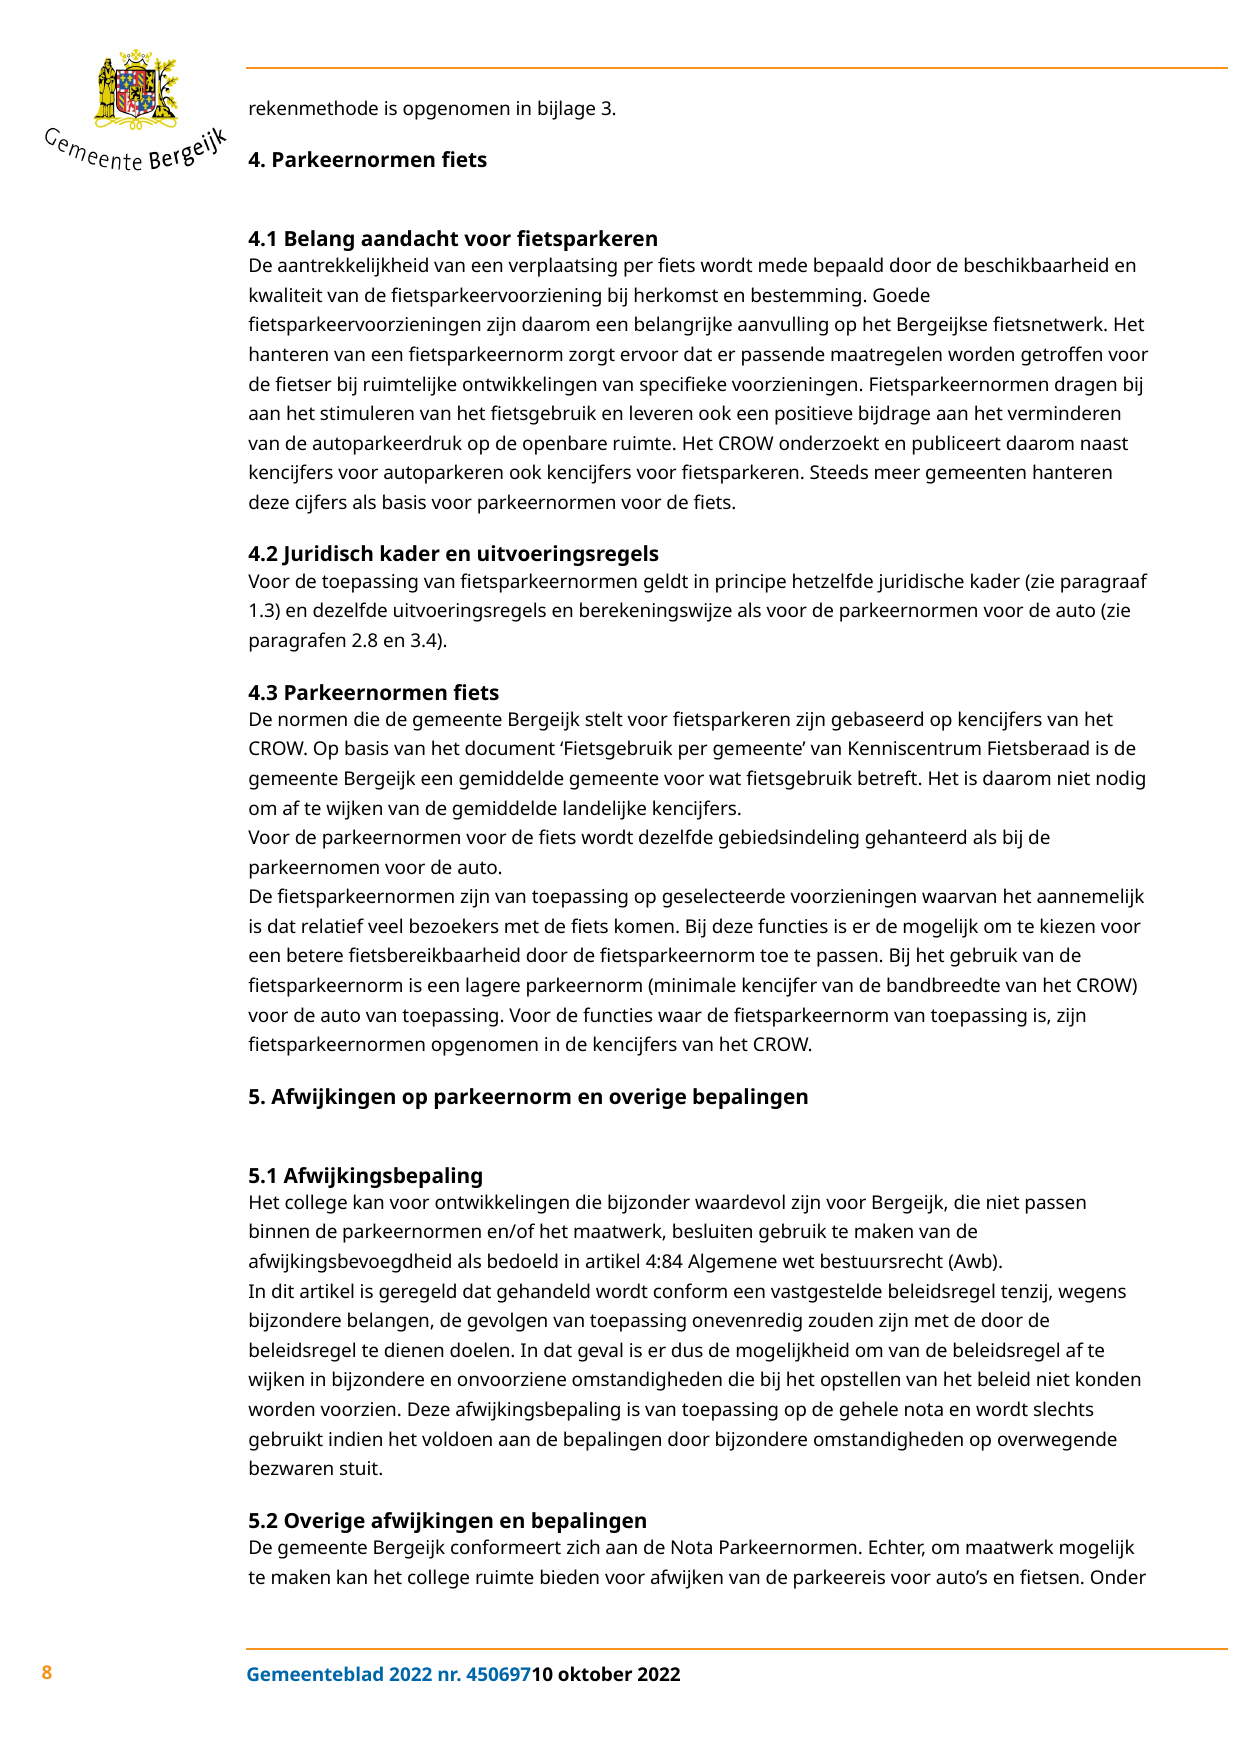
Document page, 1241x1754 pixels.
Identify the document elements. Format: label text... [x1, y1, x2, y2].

text 5. Afwijkingen op parkeernorm en overige bepalingen [248, 1082, 1152, 1110]
text Voor de parkeernormen voor de fiets wordt dezelfde gebiedsindeling gehanteerd als bij de parkeernomen voor de auto. [248, 824, 1152, 880]
text Het college kan voor ontwikkelingen die bijzonder waardevol zijn voor Bergeijk, die niet passen binnen de parkeernormen en/of het maatwerk, besluiten gebruik te maken van de afwijkingsbevoegdheid als bedoeld in artikel 4:84 Algemene wet bestuursrecht (Awb). [248, 1189, 1152, 1274]
text 5.2 Overige afwijkingen en bepalingen [248, 1506, 1152, 1534]
text 4.1 Belang aandacht voor fietsparkeren [248, 224, 1152, 252]
picture [41, 47, 231, 172]
text De aantrekkelijkheid van een verplaatsing per fiets wordt mede bepaald door de beschikbaarheid en kwaliteit van de fietsparkeervoorziening bij herkomst en bestemming. Goede fietsparkeervoorzieningen zijn daarom een belangrijke aanvulling op het Bergeijkse fietsnetwerk. Het hanteren van een fietsparkeernorm zorgt ervoor dat er passende maatregelen worden getroffen voor de fietser bij ruimtelijke ontwikkelingen van specifieke voorzieningen. Fietsparkeernormen dragen bij aan het stimuleren van het fietsgebruik en leveren ook een positieve bijdrage aan het verminderen van de autoparkeerdruk op de openbare ruimte. Het CROW onderzoekt en publiceert daarom naast kencijfers voor autoparkeren ook kencijfers voor fietsparkeren. Steeds meer gemeenten hanteren deze cijfers als basis voor parkeernormen voor de fiets. [248, 252, 1152, 515]
text 4.3 Parkeernormen fiets [248, 678, 1152, 706]
text 4. Parkeernormen fiets [248, 145, 1152, 174]
text De normen die de gemeente Bergeijk stelt voor fietsparkeren zijn gebaseerd op kencijfers van het CROW. Op basis van het document ‘Fietsgebruik per gemeente’ van Kenniscentrum Fietsberaad is de gemeente Bergeijk een gemiddelde gemeente voor wat fietsgebruik betreft. Het is daarom niet nodig om af te wijken van de gemiddelde landelijke kencijfers. [248, 706, 1152, 821]
text De gemeente Bergeijk conformeert zich aan de Nota Parkeernormen. Echter, om maatwerk mogelijk te maken kan het college ruimte bieden voor afwijken van de parkeereis voor auto’s en fietsen. Onder [248, 1534, 1152, 1589]
text In dit artikel is geregeld dat gehandeld wordt conform een vastgestelde beleidsregel tenzij, wegens bijzondere belangen, de gevolgen van toepassing onevenredig zouden zijn met de door de beleidsregel te dienen doelen. In dat geval is er dus de mogelijkheid om van de beleidsregel af te wijken in bijzondere en onvoorziene omstandigheden die bij het opstellen van het beleid niet konden worden voorzien. Deze afwijkingsbepaling is van toepassing op de gehele nota en wordt slechts gebruikt indien het voldoen aan de bepalingen door bijzondere omstandigheden op overwegende bezwaren stuit. [248, 1278, 1152, 1481]
text De fietsparkeernormen zijn van toepassing op geselecteerde voorzieningen waarvan het aannemelijk is dat relatief veel bezoekers met de fiets komen. Bij deze functies is er de mogelijk om te kiezen voor een betere fietsbereikbaarheid door de fietsparkeernorm toe te passen. Bij het gebruik van de fietsparkeernorm is een lagere parkeernorm (minimale kencijfer van de bandbreedte van het CROW) voor de auto van toepassing. Voor de functies waar de fietsparkeernorm van toepassing is, zijn fietsparkeernormen opgenomen in de kencijfers van het CROW. [248, 883, 1152, 1057]
text 4.2 Juridisch kader en uitvoeringsregels [248, 539, 1152, 568]
text Voor de toepassing van fietsparkeernormen geldt in principe hetzelfde juridische kader (zie paragraaf 1.3) en dezelfde uitvoeringsregels en berekeningswijze als voor de parkeernormen voor de auto (zie paragrafen 2.8 en 3.4). [248, 568, 1152, 653]
text 5.1 Afwijkingsbepaling [248, 1161, 1152, 1189]
text rekenmethode is opgenomen in bijlage 3. [248, 95, 1152, 121]
